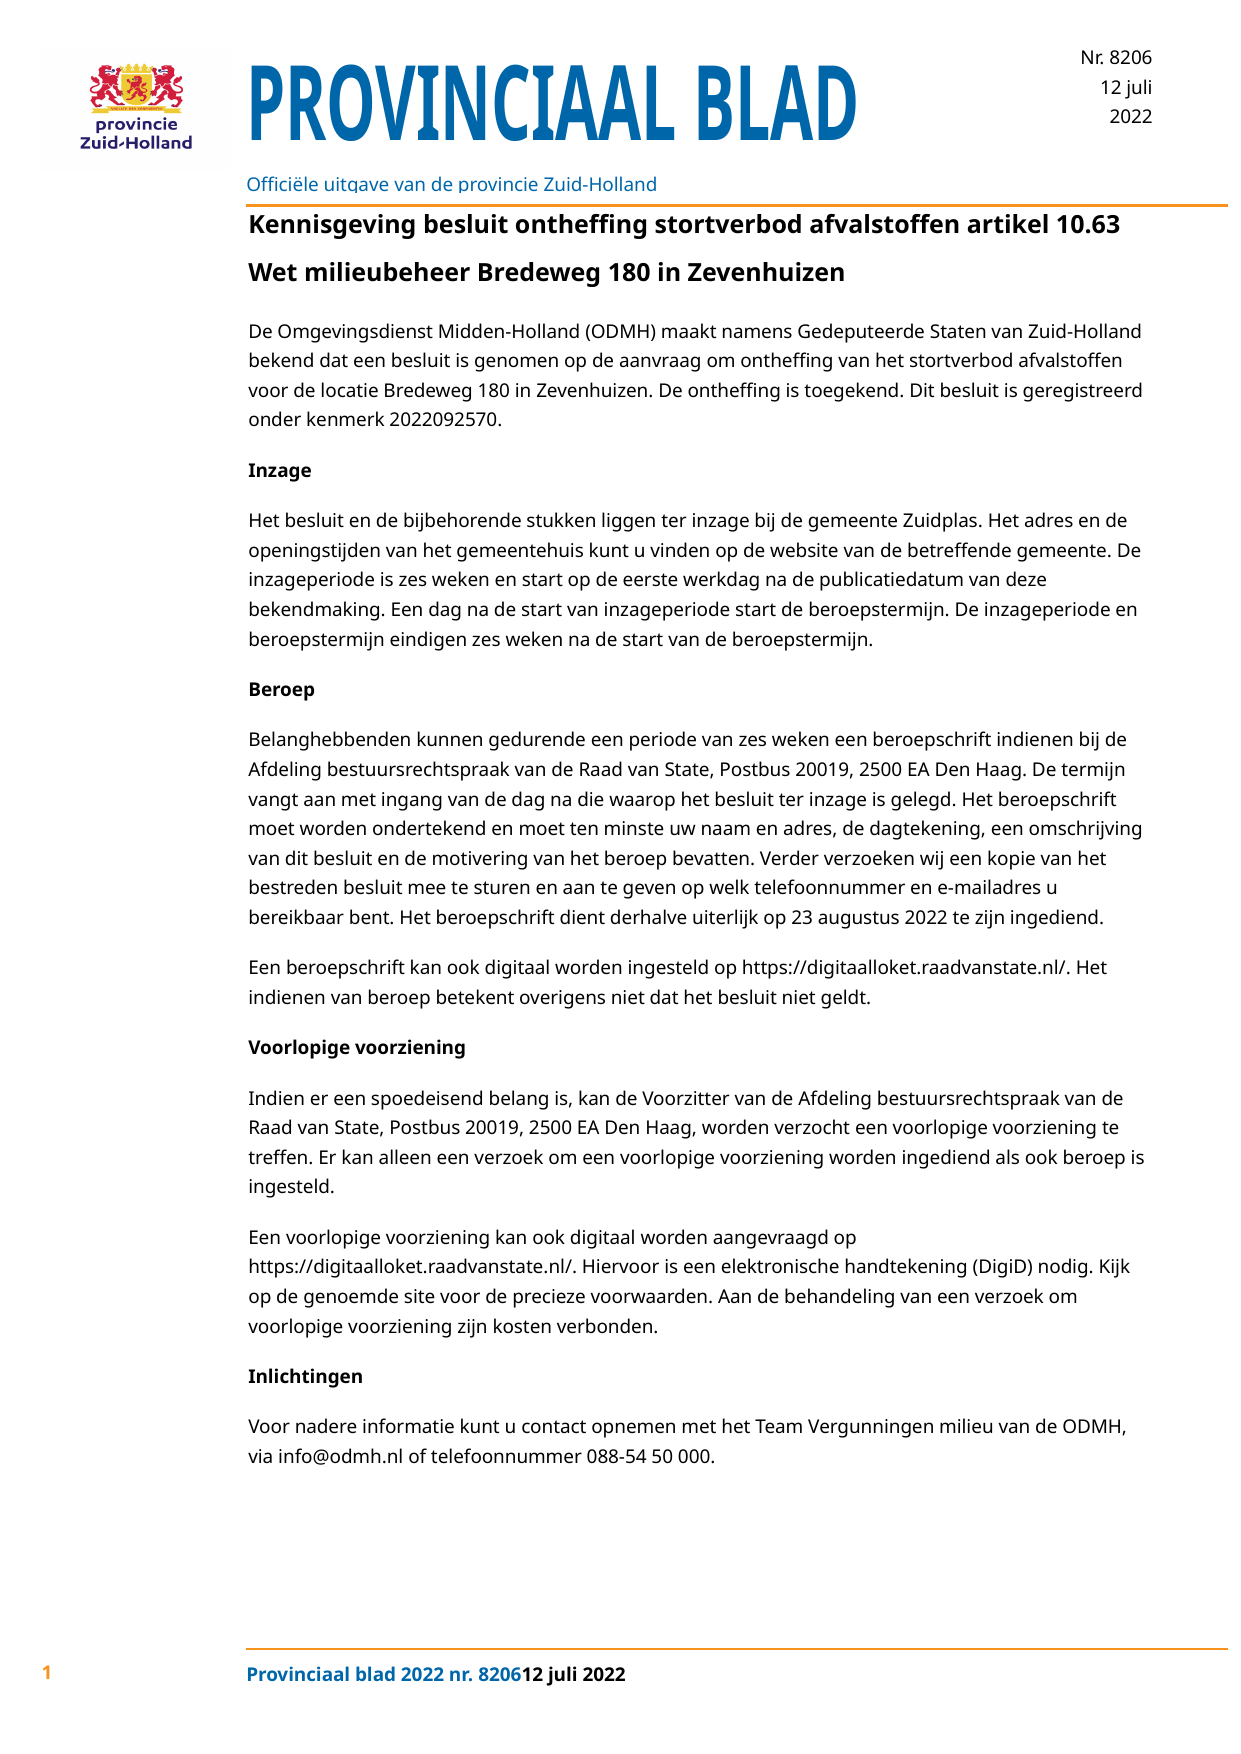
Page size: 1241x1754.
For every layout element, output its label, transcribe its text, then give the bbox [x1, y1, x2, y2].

text Een beroepschrift kan ook digitaal worden ingesteld op https://digitaalloket.raadvanstate.nl/. Het indienen van beroep betekent overigens niet dat het besluit niet geldt. [248, 954, 1152, 1010]
text Inzage [248, 457, 1152, 483]
text Indien er een spoedeisend belang is, kan de Voorzitter van de Afdeling bestuursrechtspraak van de Raad van State, Postbus 20019, 2500 EA Den Haag, worden verzocht een voorlopige voorziening te treffen. Er kan alleen een verzoek om een voorlopige voorziening worden ingediend als ook beroep is ingesteld. [248, 1085, 1152, 1199]
text De Omgevingsdienst Midden-Holland (ODMH) maakt namens Gedeputeerde Staten van Zuid-Holland bekend dat een besluit is genomen op de aanvraag om ontheffing van het stortverbod afvalstoffen voor de locatie Bredeweg 180 in Zevenhuizen. De ontheffing is toegekend. Dit besluit is geregistreerd onder kenmerk 2022092570. [248, 318, 1152, 432]
text Voor nadere informatie kunt u contact opnemen met het Team Vergunningen milieu van de ODMH, via info@odmh.nl of telefoonnummer 088-54 50 000. [248, 1414, 1152, 1469]
text Inlichtingen [248, 1363, 1152, 1389]
picture [41, 47, 231, 172]
text Beroep [248, 676, 1152, 702]
text Belanghebbenden kunnen gedurende een periode van zes weken een beroepschrift indienen bij de Afdeling bestuursrechtspraak van de Raad van State, Postbus 20019, 2500 EA Den Haag. De termijn vangt aan met ingang van de dag na die waarop het besluit ter inzage is gelegd. Het beroepschrift moet worden ondertekend en moet ten minste uw naam en adres, de dagtekening, een omschrijving van dit besluit en de motivering van het beroep bevatten. Verder verzoeken wij een kopie van het bestreden besluit mee te sturen en aan te geven op welk telefoonnummer en e-mailadres u bereikbaar bent. Het beroepschrift dient derhalve uiterlijk op 23 augustus 2022 te zijn ingediend. [248, 727, 1152, 930]
text Voorlopige voorziening [248, 1034, 1152, 1060]
text Kennisgeving besluit ontheffing stortverbod afvalstoffen artikel 10.63 Wet milieubeheer Bredeweg 180 in Zevenhuizen [248, 207, 1152, 288]
text Een voorlopige voorziening kan ook digitaal worden aangevraagd op https://digitaalloket.raadvanstate.nl/. Hiervoor is een elektronische handtekening (DigiD) nodig. Kijk op de genoemde site voor de precieze voorwaarden. Aan de behandeling van een verzoek om voorlopige voorziening zijn kosten verbonden. [248, 1224, 1152, 1339]
text Het besluit en de bijbehorende stukken liggen ter inzage bij de gemeente Zuidplas. Het adres en de openingstijden van het gemeentehuis kunt u vinden op de website van de betreffende gemeente. De inzageperiode is zes weken en start op de eerste werkdag na de publicatiedatum van deze bekendmaking. Een dag na de start van inzageperiode start de beroepstermijn. De inzageperiode en beroepstermijn eindigen zes weken na de start van de beroepstermijn. [248, 507, 1152, 652]
